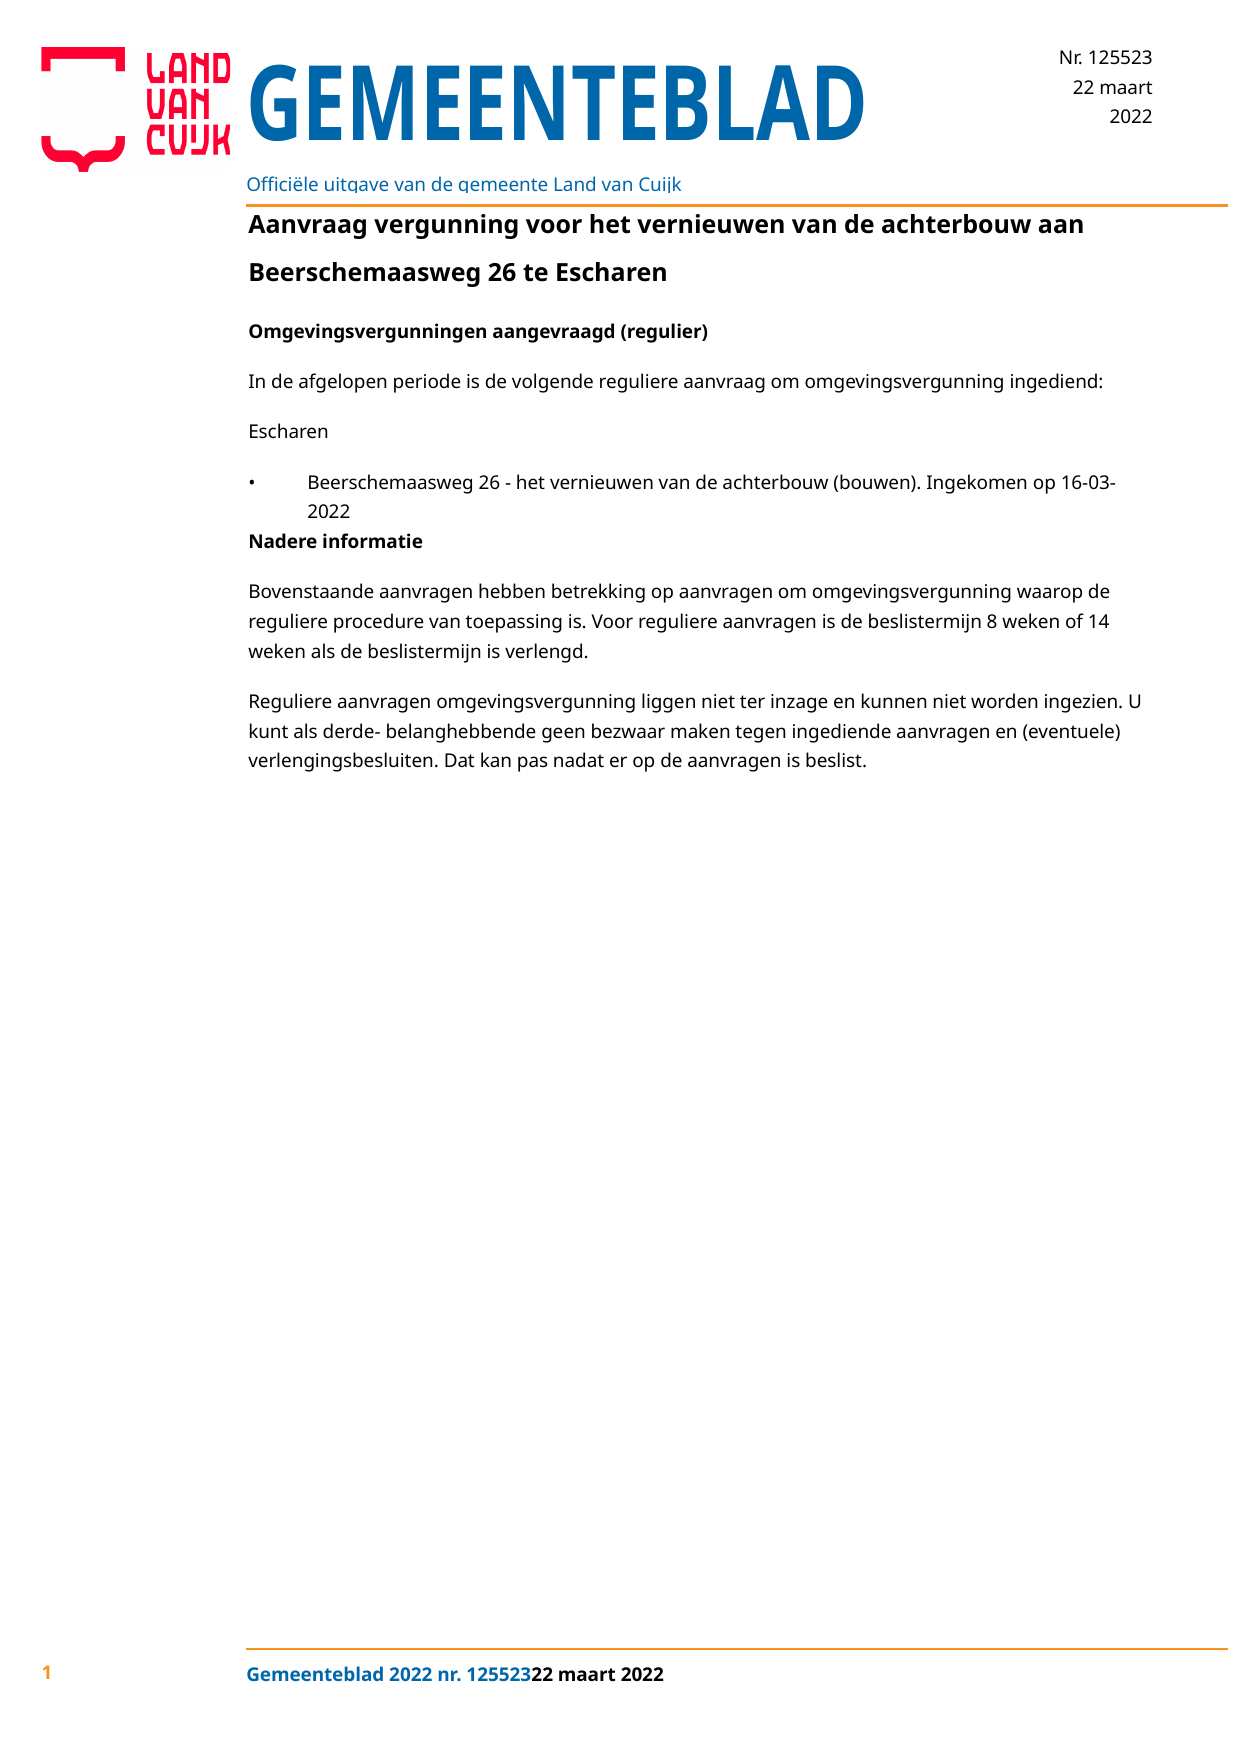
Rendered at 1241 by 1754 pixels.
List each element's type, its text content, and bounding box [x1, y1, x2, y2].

text Aanvraag vergunning voor het vernieuwen van de achterbouw aan Beerschemaasweg 26 te Escharen [248, 207, 1152, 288]
text Escharen [248, 419, 1152, 444]
text Nadere informatie [248, 528, 1152, 554]
text Bovenstaande aanvragen hebben betrekking op aanvragen om omgevingsvergunning waarop de reguliere procedure van toepassing is. Voor reguliere aanvragen is de beslistermijn 8 weken of 14 weken als de beslistermijn is verlengd. [248, 579, 1152, 664]
text Reguliere aanvragen omgevingsvergunning liggen niet ter inzage en kunnen niet worden ingezien. U kunt als derde- belanghebbende geen bezwaar maken tegen ingediende aanvragen en (eventuele) verlengingsbesluiten. Dat kan pas nadat er op de aanvragen is beslist. [248, 688, 1152, 773]
text In de afgelopen periode is de volgende reguliere aanvraag om omgevingsvergunning ingediend: [248, 368, 1152, 394]
text Omgevingsvergunningen aangevraagd (regulier) [248, 318, 1152, 344]
picture [41, 47, 231, 172]
list Beerschemaasweg 26 - het vernieuwen van de achterbouw (bouwen). Ingekomen op 16-03-2022 [248, 469, 1152, 524]
